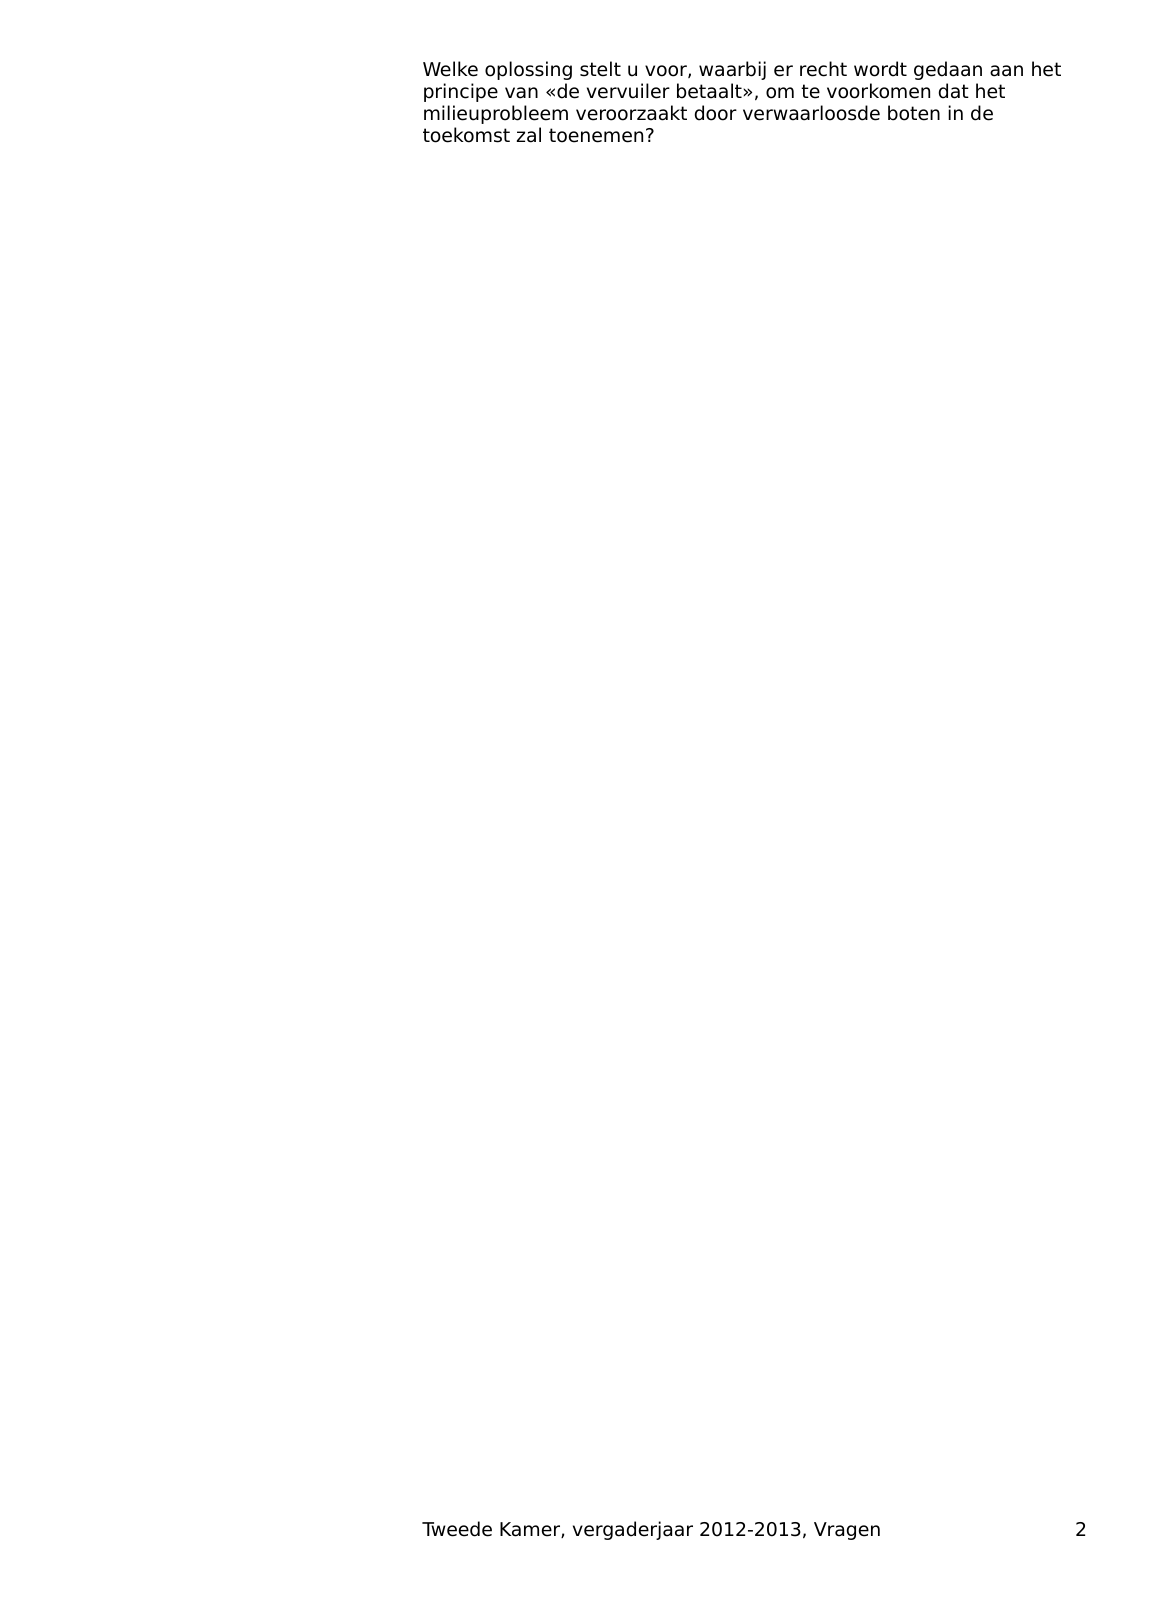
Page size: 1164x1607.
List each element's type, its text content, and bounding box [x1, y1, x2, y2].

text Welke oplossing stelt u voor, waarbij er recht wordt gedaan aan het principe van «de vervuiler betaalt», om te voorkomen dat het milieuprobleem veroorzaakt door verwaarloosde boten in de toekomst zal toenemen? [422, 59, 1087, 147]
